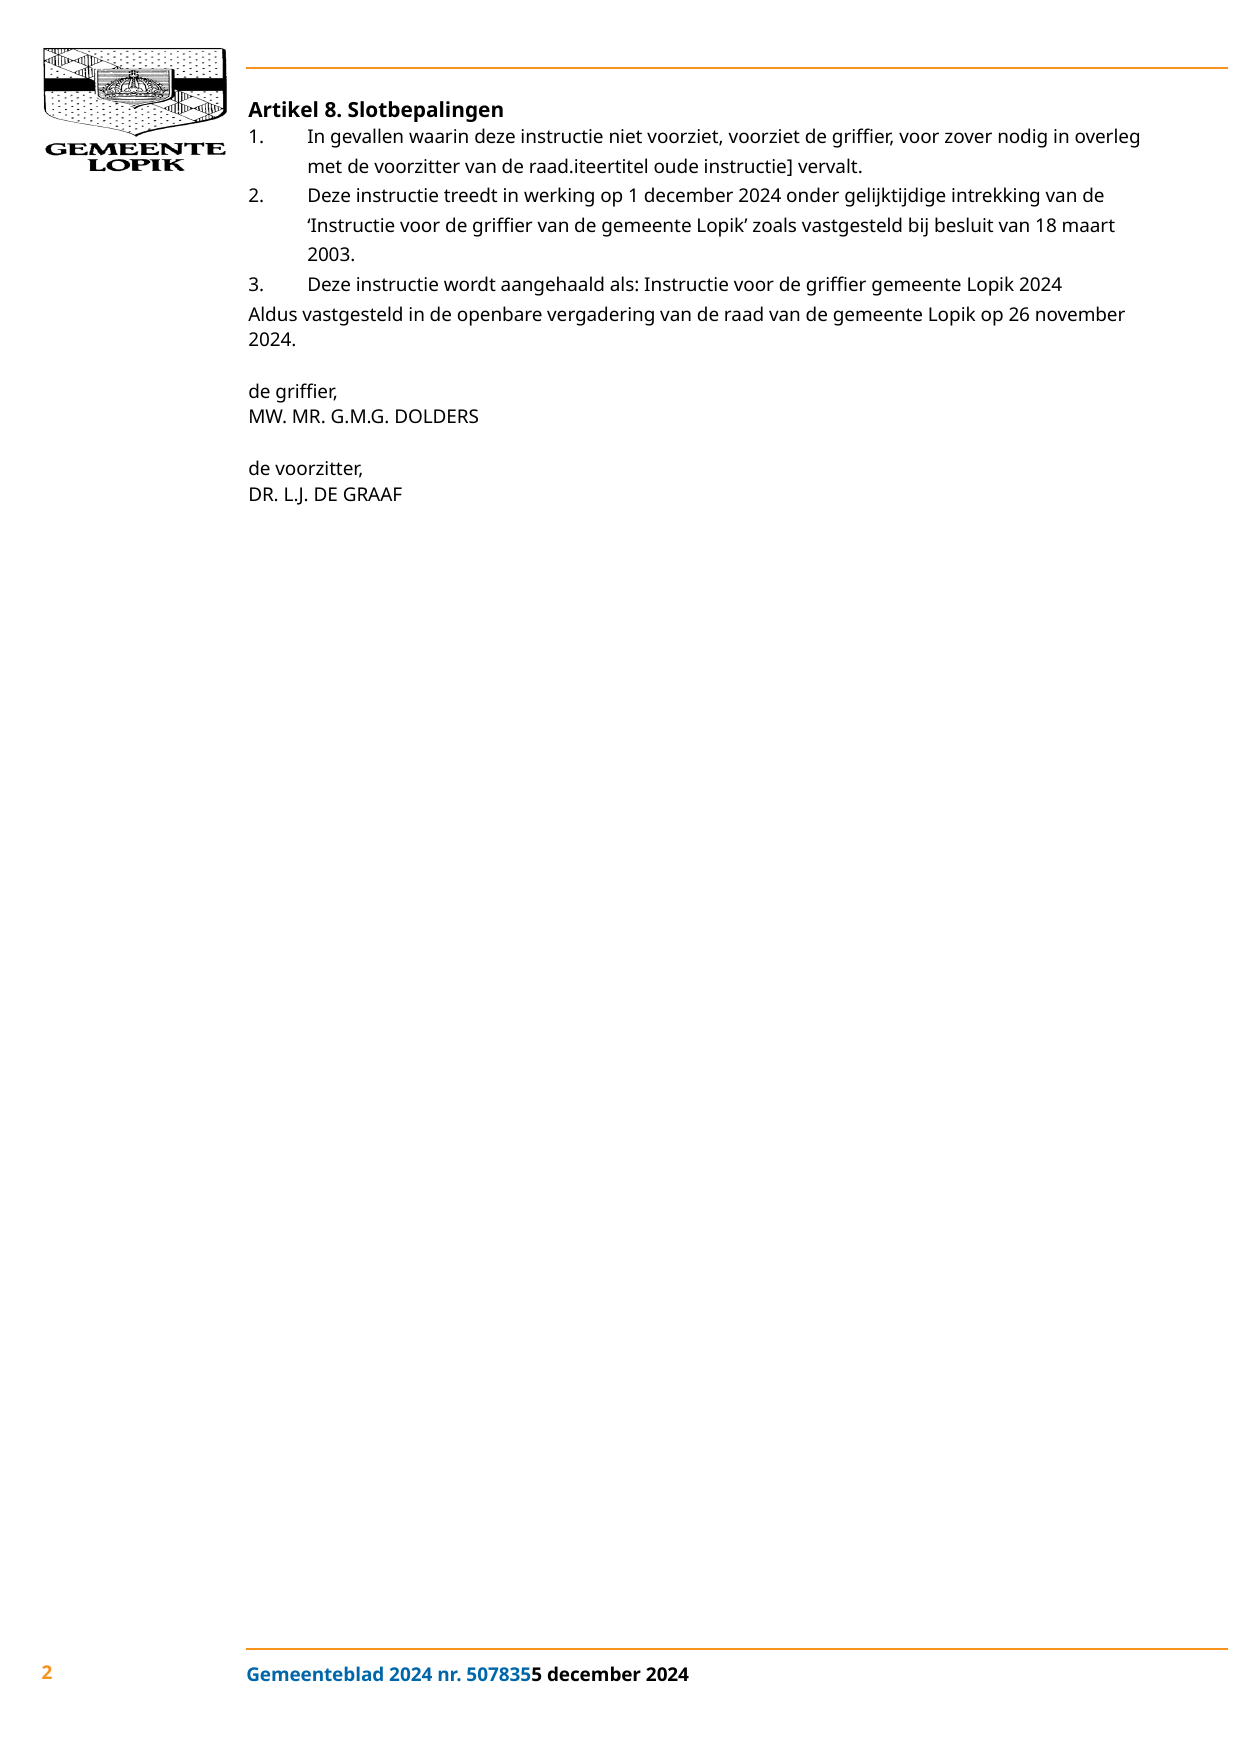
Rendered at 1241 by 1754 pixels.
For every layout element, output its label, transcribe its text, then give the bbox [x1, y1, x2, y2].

text Artikel 8. Slotbepalingen [248, 95, 1152, 123]
text de griffier, [248, 378, 1152, 404]
list Deze instructie treedt in werking op 1 december 2024 onder gelijktijdige intrekking van de ‘Instructie voor de griffier van de gemeente Lopik’ zoals vastgesteld bij besluit van 18 maart 2003. [248, 182, 1152, 267]
list Deze instructie wordt aangehaald als: Instructie voor de griffier gemeente Lopik 2024 [248, 271, 1152, 297]
text Aldus vastgesteld in de openbare vergadering van de raad van de gemeente Lopik op 26 november 2024. [248, 301, 1152, 352]
text DR. L.J. DE GRAAF [248, 481, 1152, 507]
picture [41, 47, 231, 172]
text de voorzitter, [248, 455, 1152, 481]
text MW. MR. G.M.G. DOLDERS [248, 404, 1152, 429]
list In gevallen waarin deze instructie niet voorziet, voorziet de griffier, voor zover nodig in overleg met de voorzitter van de raad.iteertitel oude instructie] vervalt. [248, 123, 1152, 178]
